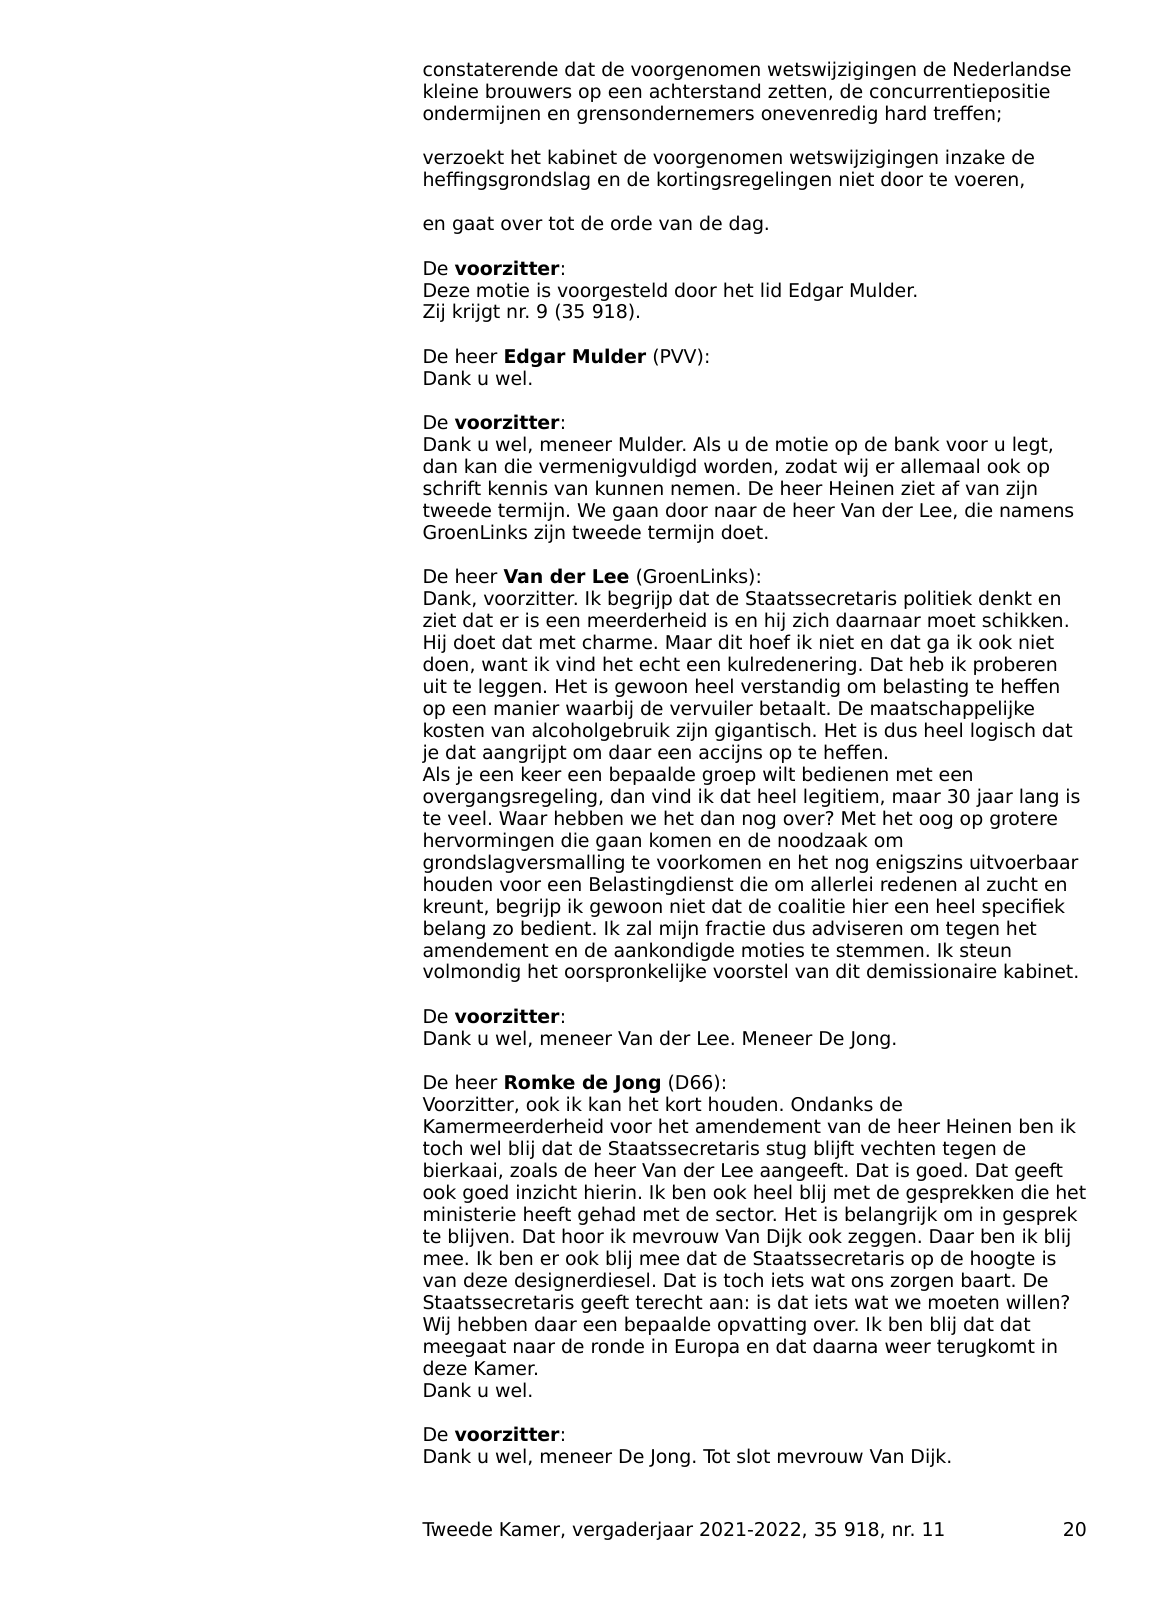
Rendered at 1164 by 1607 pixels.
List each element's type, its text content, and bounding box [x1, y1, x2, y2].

text De voorzitter: [422, 1006, 1087, 1028]
text constaterende dat de voorgenomen wetswijzigingen de Nederlandse kleine brouwers op een achterstand zetten, de concurrentiepositie ondermijnen en grensondernemers onevenredig hard treffen; [422, 59, 1087, 125]
text De voorzitter: [422, 412, 1087, 434]
text Voorzitter, ook ik kan het kort houden. Ondanks de Kamermeerderheid voor het amendement van de heer Heinen ben ik toch wel blij dat de Staatssecretaris stug blijft vechten tegen de bierkaai, zoals de heer Van der Lee aangeeft. Dat is goed. Dat geeft ook goed inzicht hierin. Ik ben ook heel blij met de gesprekken die het ministerie heeft gehad met de sector. Het is belangrijk om in gesprek te blijven. Dat hoor ik mevrouw Van Dijk ook zeggen. Daar ben ik blij mee. Ik ben er ook blij mee dat de Staatssecretaris op de hoogte is van deze designerdiesel. Dat is toch iets wat ons zorgen baart. De Staatssecretaris geeft terecht aan: is dat iets wat we moeten willen? Wij hebben daar een bepaalde opvatting over. Ik ben blij dat dat meegaat naar de ronde in Europa en dat daarna weer terugkomt in deze Kamer. [422, 1094, 1087, 1379]
text Dank u wel, meneer Van der Lee. Meneer De Jong. [422, 1028, 1087, 1049]
text De heer Van der Lee (GroenLinks): [422, 566, 1087, 588]
text Als je een keer een bepaalde groep wilt bedienen met een overgangsregeling, dan vind ik dat heel legitiem, maar 30 jaar lang is te veel. Waar hebben we het dan nog over? Met het oog op grotere hervormingen die gaan komen en de noodzaak om grondslagversmalling te voorkomen en het nog enigszins uitvoerbaar houden voor een Belastingdienst die om allerlei redenen al zucht en kreunt, begrijp ik gewoon niet dat de coalitie hier een heel specifiek belang zo bedient. Ik zal mijn fractie dus adviseren om tegen het amendement en de aankondigde moties te stemmen. Ik steun volmondig het oorspronkelijke voorstel van dit demissionaire kabinet. [422, 764, 1087, 983]
text Deze motie is voorgesteld door het lid Edgar Mulder. [422, 279, 1087, 301]
text Dank u wel, meneer De Jong. Tot slot mevrouw Van Dijk. [422, 1446, 1087, 1468]
text en gaat over tot de orde van de dag. [422, 213, 1087, 235]
text De voorzitter: [422, 257, 1087, 279]
text De heer Edgar Mulder (PVV): [422, 346, 1087, 368]
text Dank u wel. [422, 1379, 1087, 1401]
text Dank u wel, meneer Mulder. Als u de motie op de bank voor u legt, dan kan die vermenigvuldigd worden, zodat wij er allemaal ook op schrift kennis van kunnen nemen. De heer Heinen ziet af van zijn tweede termijn. We gaan door naar de heer Van der Lee, die namens GroenLinks zijn tweede termijn doet. [422, 434, 1087, 544]
text verzoekt het kabinet de voorgenomen wetswijzigingen inzake de heffingsgrondslag en de kortingsregelingen niet door te voeren, [422, 147, 1087, 191]
text Dank, voorzitter. Ik begrijp dat de Staatssecretaris politiek denkt en ziet dat er is een meerderheid is en hij zich daarnaar moet schikken. Hij doet dat met charme. Maar dit hoef ik niet en dat ga ik ook niet doen, want ik vind het echt een kulredenering. Dat heb ik proberen uit te leggen. Het is gewoon heel verstandig om belasting te heffen op een manier waarbij de vervuiler betaalt. De maatschappelijke kosten van alcoholgebruik zijn gigantisch. Het is dus heel logisch dat je dat aangrijpt om daar een accijns op te heffen. [422, 588, 1087, 764]
text De voorzitter: [422, 1424, 1087, 1446]
text Dank u wel. [422, 368, 1087, 389]
text Zij krijgt nr. 9 (35 918). [422, 301, 1087, 323]
text De heer Romke de Jong (D66): [422, 1072, 1087, 1094]
